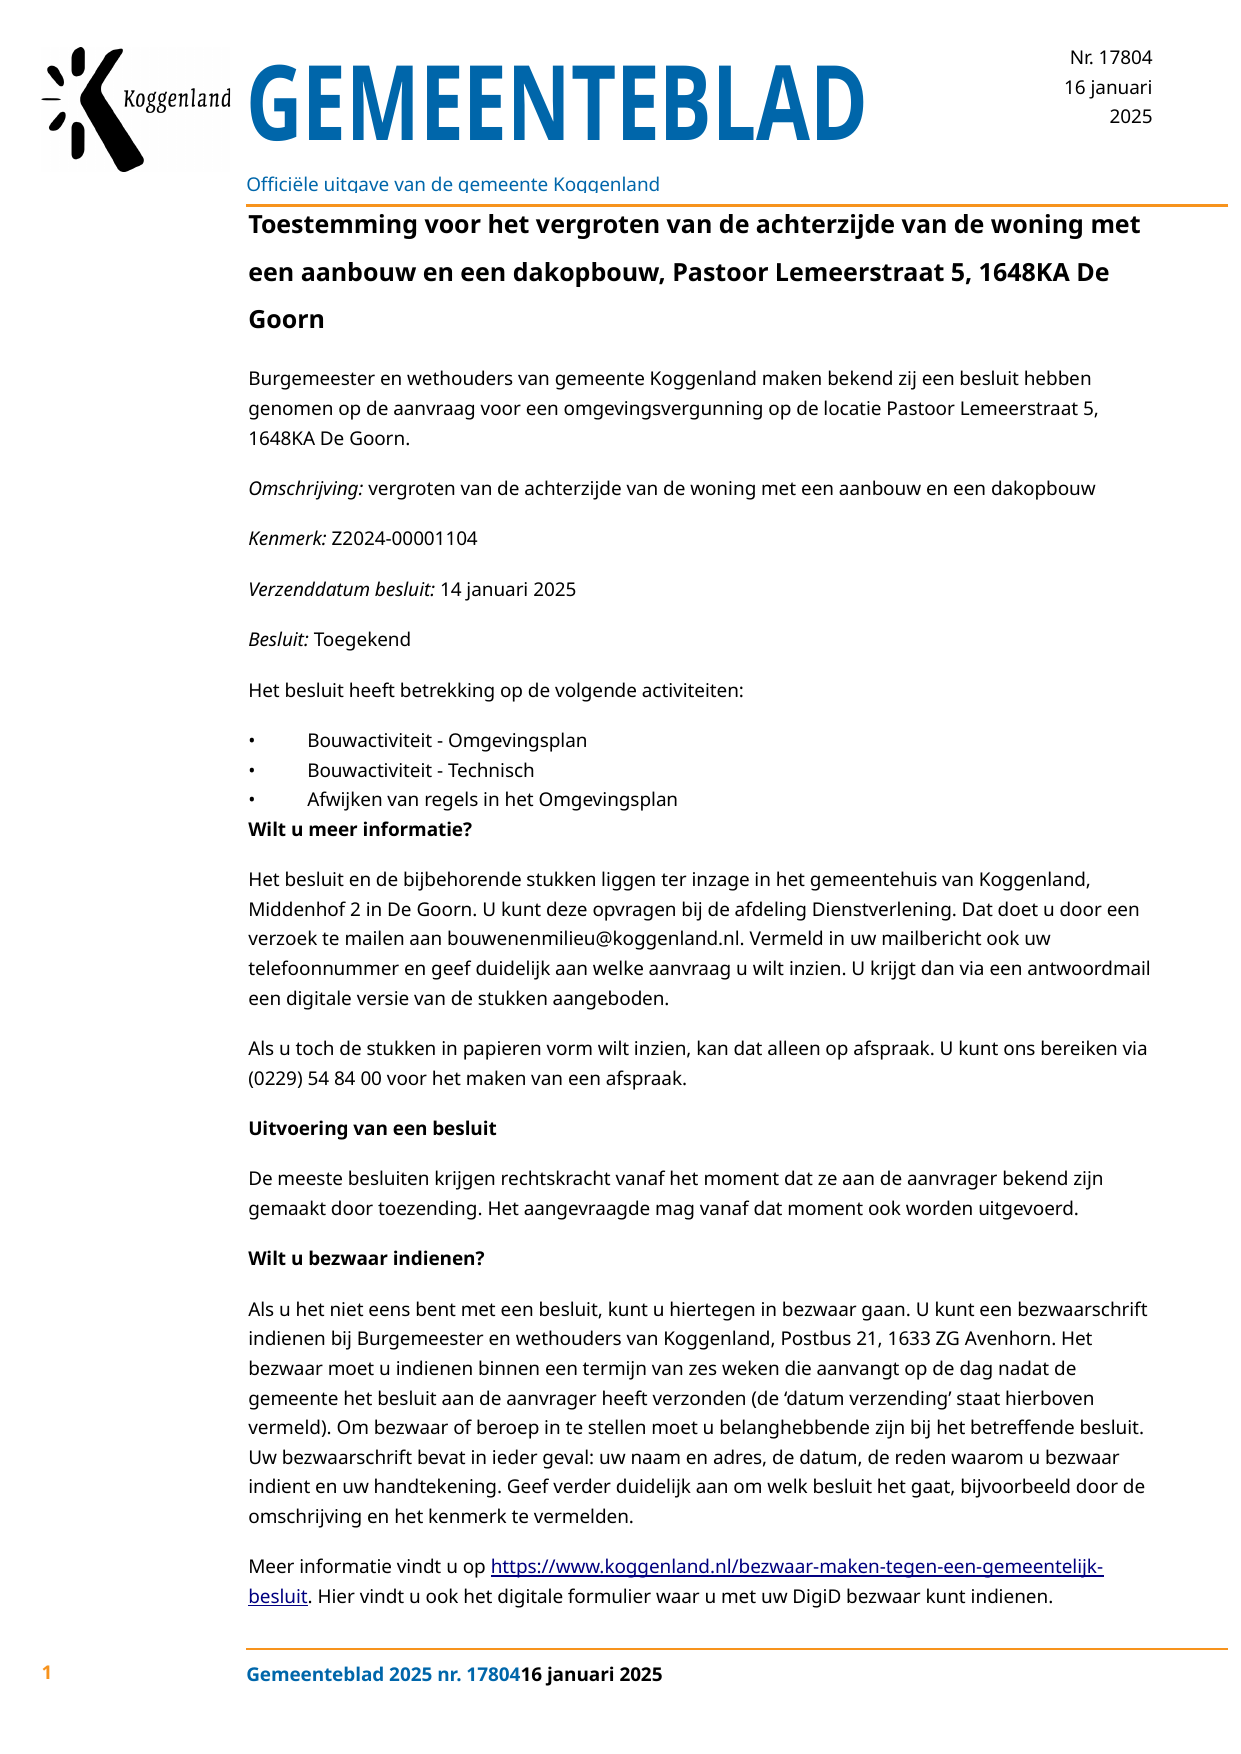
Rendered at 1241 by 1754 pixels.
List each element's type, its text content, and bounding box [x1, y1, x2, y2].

text Burgemeester en wethouders van gemeente Koggenland maken bekend zij een besluit hebben genomen op de aanvraag voor een omgevingsvergunning op de locatie Pastoor Lemeerstraat 5, 1648KA De Goorn. [248, 366, 1152, 450]
list Afwijken van regels in het Omgevingsplan [248, 786, 1152, 812]
text De meeste besluiten krijgen rechtskracht vanaf het moment dat ze aan de aanvrager bekend zijn gemaakt door toezending. Het aangevraagde mag vanaf dat moment ook worden uitgevoerd. [248, 1166, 1152, 1221]
text Als u toch de stukken in papieren vorm wilt inzien, kan dat alleen op afspraak. U kunt ons bereiken via (0229) 54 84 00 voor het maken van een afspraak. [248, 1035, 1152, 1090]
text Als u het niet eens bent met een besluit, kunt u hiertegen in bezwaar gaan. U kunt een bezwaarschrift indienen bij Burgemeester en wethouders van Koggenland, Postbus 21, 1633 ZG Avenhorn. Het bezwaar moet u indienen binnen een termijn van zes weken die aanvangt op de dag nadat de gemeente het besluit aan de aanvrager heeft verzonden (de ‘datum verzending’ staat hierboven vermeld). Om bezwaar of beroep in te stellen moet u belanghebbende zijn bij het betreffende besluit. Uw bezwaarschrift bevat in ieder geval: uw naam en adres, de datum, de reden waarom u bezwaar indient en uw handtekening. Geef verder duidelijk aan om welk besluit het gaat, bijvoorbeeld door de omschrijving en het kenmerk te vermelden. [248, 1296, 1152, 1529]
text Wilt u meer informatie? [248, 816, 1152, 842]
list Bouwactiviteit - Technisch [248, 757, 1152, 782]
picture [41, 47, 231, 172]
text Kenmerk: Z2024-00001104 [248, 526, 1152, 551]
text Uitvoering van een besluit [248, 1115, 1152, 1141]
text Het besluit en de bijbehorende stukken liggen ter inzage in het gemeentehuis van Koggenland, Middenhof 2 in De Goorn. U kunt deze opvragen bij de afdeling Dienstverlening. Dat doet u door een verzoek te mailen aan bouwenenmilieu@koggenland.nl. Vermeld in uw mailbericht ook uw telefoonnummer en geef duidelijk aan welke aanvraag u wilt inzien. U krijgt dan via een antwoordmail een digitale versie van de stukken aangeboden. [248, 866, 1152, 1010]
text Wilt u bezwaar indienen? [248, 1246, 1152, 1271]
text Het besluit heeft betrekking op de volgende activiteiten: [248, 677, 1152, 702]
text Meer informatie vindt u op https://www.koggenland.nl/bezwaar-maken-tegen-een-gemeentelijk-besluit. Hier vindt u ook het digitale formulier waar u met uw DigiD bezwaar kunt indienen. [248, 1553, 1152, 1609]
text Verzenddatum besluit: 14 januari 2025 [248, 576, 1152, 602]
text Omschrijving: vergroten van de achterzijde van de woning met een aanbouw en een dakopbouw [248, 475, 1152, 501]
text Toestemming voor het vergroten van de achterzijde van de woning met een aanbouw en een dakopbouw, Pastoor Lemeerstraat 5, 1648KA De Goorn [248, 207, 1152, 336]
list Bouwactiviteit - Omgevingsplan [248, 727, 1152, 753]
text Besluit: Toegekend [248, 626, 1152, 652]
